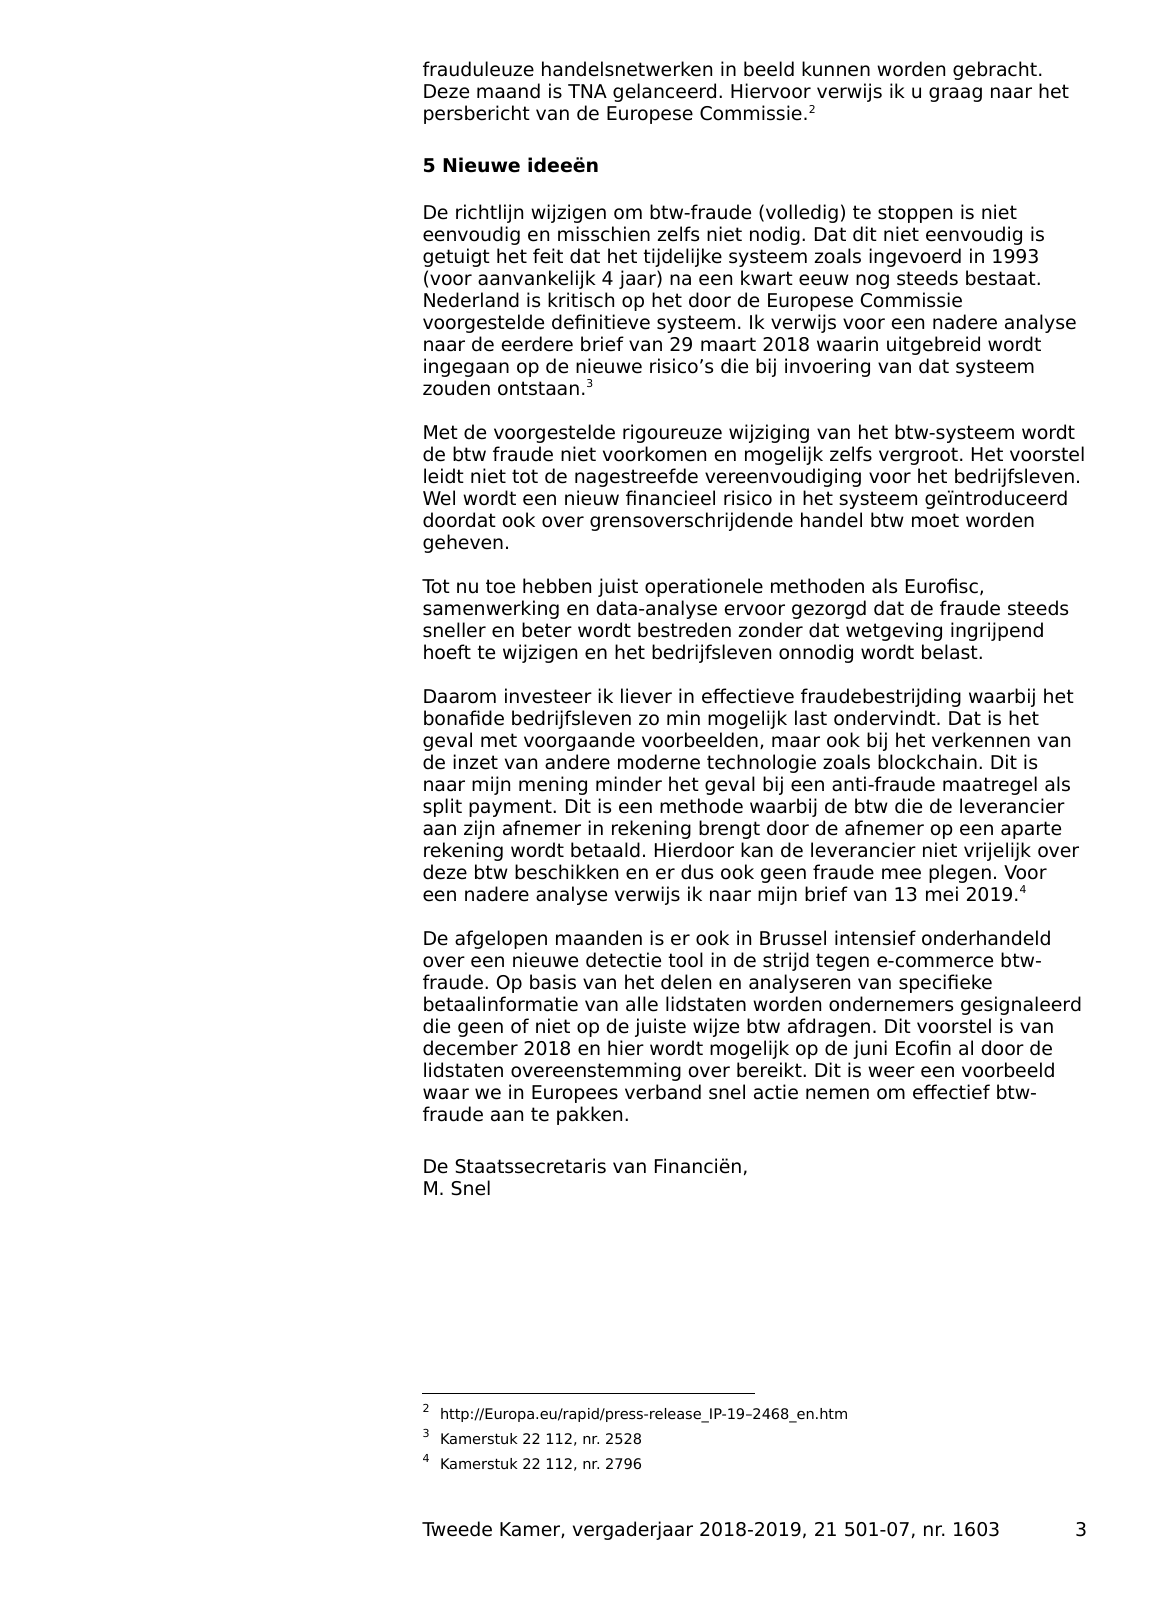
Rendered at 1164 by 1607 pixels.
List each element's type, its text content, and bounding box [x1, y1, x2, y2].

text Daarom investeer ik liever in effectieve fraudebestrijding waarbij het bonafide bedrijfsleven zo min mogelijk last ondervindt. Dat is het geval met voorgaande voorbeelden, maar ook bij het verkennen van de inzet van andere moderne technologie zoals blockchain. Dit is naar mijn mening minder het geval bij een anti-fraude maatregel als split payment. Dit is een methode waarbij de btw die de leverancier aan zijn afnemer in rekening brengt door de afnemer op een aparte rekening wordt betaald. Hierdoor kan de leverancier niet vrijelijk over deze btw beschikken en er dus ook geen fraude mee plegen. Voor een nadere analyse verwijs ik naar mijn brief van 13 mei 2019. [422, 686, 1087, 906]
text http://Europa.eu/rapid/press-release_IP-19–2468_en.htm [422, 1402, 1087, 1424]
text De Staatssecretaris van Financiën, M. Snel [422, 1156, 1087, 1200]
text Tot nu toe hebben juist operationele methoden als Eurofisc, samenwerking en data-analyse ervoor gezorgd dat de fraude steeds sneller en beter wordt bestreden zonder dat wetgeving ingrijpend hoeft te wijzigen en het bedrijfsleven onnodig wordt belast. [422, 576, 1087, 664]
text Kamerstuk 22 112, nr. 2796 [422, 1452, 1087, 1474]
text Kamerstuk 22 112, nr. 2528 [422, 1427, 1087, 1449]
subtitle 5 Nieuwe ideeën [422, 155, 1087, 177]
text De richtlijn wijzigen om btw-fraude (volledig) te stoppen is niet eenvoudig en misschien zelfs niet nodig. Dat dit niet eenvoudig is getuigt het feit dat het tijdelijke systeem zoals ingevoerd in 1993 (voor aanvankelijk 4 jaar) na een kwart eeuw nog steeds bestaat. Nederland is kritisch op het door de Europese Commissie voorgestelde definitieve systeem. Ik verwijs voor een nadere analyse naar de eerdere brief van 29 maart 2018 waarin uitgebreid wordt ingegaan op de nieuwe risico’s die bij invoering van dat systeem zouden ontstaan. [422, 202, 1087, 400]
text De afgelopen maanden is er ook in Brussel intensief onderhandeld over een nieuwe detectie tool in de strijd tegen e-commerce btw-fraude. Op basis van het delen en analyseren van specifieke betaalinformatie van alle lidstaten worden ondernemers gesignaleerd die geen of niet op de juiste wijze btw afdragen. Dit voorstel is van december 2018 en hier wordt mogelijk op de juni Ecofin al door de lidstaten overeenstemming over bereikt. Dit is weer een voorbeeld waar we in Europees verband snel actie nemen om effectief btw-fraude aan te pakken. [422, 928, 1087, 1126]
text Met de voorgestelde rigoureuze wijziging van het btw-systeem wordt de btw fraude niet voorkomen en mogelijk zelfs vergroot. Het voorstel leidt niet tot de nagestreefde vereenvoudiging voor het bedrijfsleven. Wel wordt een nieuw financieel risico in het systeem geïntroduceerd doordat ook over grensoverschrijdende handel btw moet worden geheven. [422, 422, 1087, 554]
text frauduleuze handelsnetwerken in beeld kunnen worden gebracht. Deze maand is TNA gelanceerd. Hiervoor verwijs ik u graag naar het persbericht van de Europese Commissie. [422, 59, 1087, 125]
